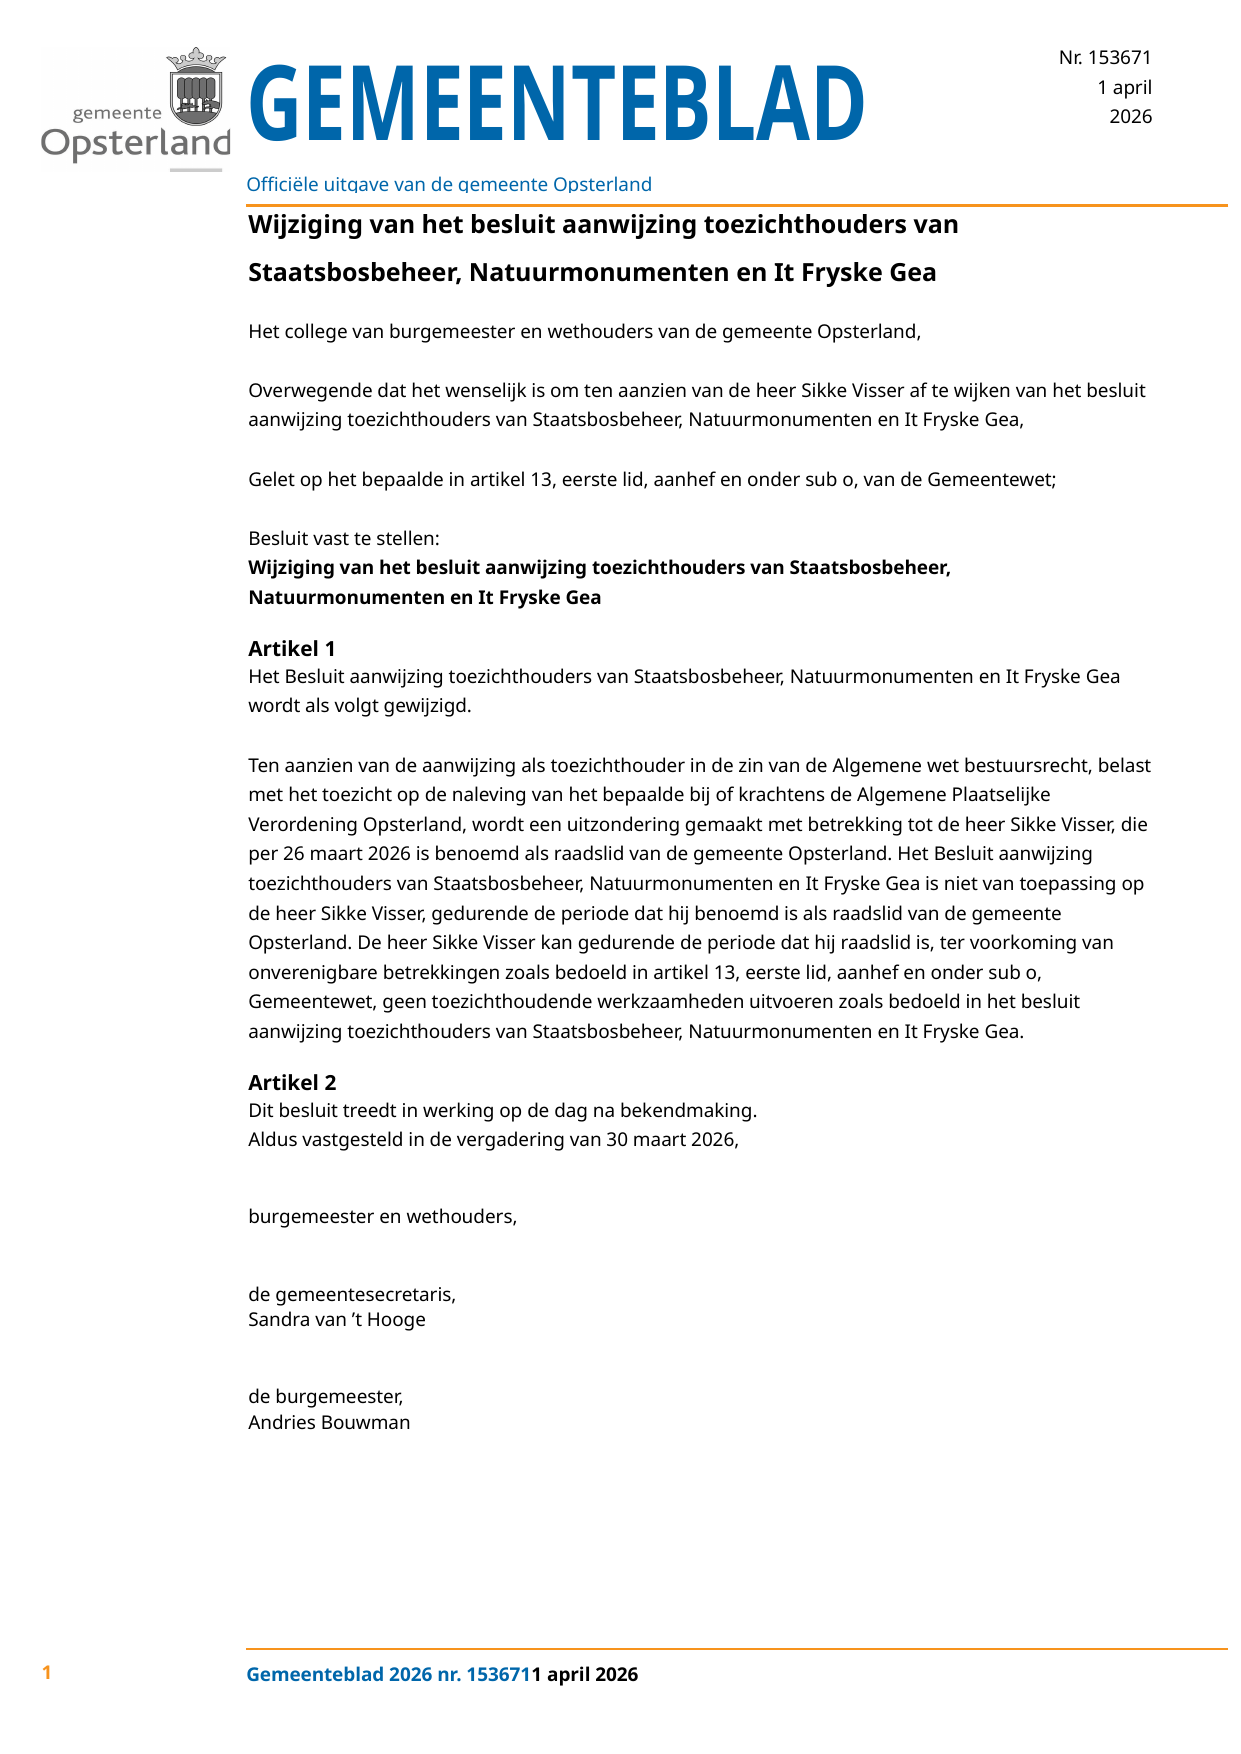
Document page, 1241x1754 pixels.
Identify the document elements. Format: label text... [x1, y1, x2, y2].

text Andries Bouwman [248, 1409, 1152, 1435]
text Aldus vastgesteld in de vergadering van 30 maart 2026, [248, 1126, 1152, 1152]
picture [41, 47, 231, 172]
text Gelet op het bepaalde in artikel 13, eerste lid, aanhef en onder sub o, van de Gemeentewet; [248, 466, 1152, 492]
text de burgemeester, [248, 1384, 1152, 1409]
text Artikel 2 [248, 1068, 1152, 1097]
text burgemeester en wethouders, [248, 1204, 1152, 1229]
text Artikel 1 [248, 634, 1152, 663]
text Het Besluit aanwijzing toezichthouders van Staatsbosbeheer, Natuurmonumenten en It Fryske Gea wordt als volgt gewijzigd. [248, 663, 1152, 718]
text Wijziging van het besluit aanwijzing toezichthouders van Staatsbosbeheer, Natuurmonumenten en It Fryske Gea [248, 554, 1152, 610]
text de gemeentesecretaris, [248, 1281, 1152, 1307]
text Besluit vast te stellen: [248, 525, 1152, 551]
text Dit besluit treedt in werking op de dag na bekendmaking. [248, 1097, 1152, 1123]
text Overwegende dat het wenselijk is om ten aanzien van de heer Sikke Visser af te wijken van het besluit aanwijzing toezichthouders van Staatsbosbeheer, Natuurmonumenten en It Fryske Gea, [248, 377, 1152, 432]
text Het college van burgemeester en wethouders van de gemeente Opsterland, [248, 318, 1152, 344]
text Wijziging van het besluit aanwijzing toezichthouders van Staatsbosbeheer, Natuurmonumenten en It Fryske Gea [248, 207, 1152, 288]
text Ten aanzien van de aanwijzing als toezichthouder in de zin van de Algemene wet bestuursrecht, belast met het toezicht op de naleving van het bepaalde bij of krachtens de Algemene Plaatselijke Verordening Opsterland, wordt een uitzondering gemaakt met betrekking tot de heer Sikke Visser, die per 26 maart 2026 is benoemd als raadslid van de gemeente Opsterland. Het Besluit aanwijzing toezichthouders van Staatsbosbeheer, Natuurmonumenten en It Fryske Gea is niet van toepassing op de heer Sikke Visser, gedurende de periode dat hij benoemd is als raadslid van de gemeente Opsterland. De heer Sikke Visser kan gedurende de periode dat hij raadslid is, ter voorkoming van onverenigbare betrekkingen zoals bedoeld in artikel 13, eerste lid, aanhef en onder sub o, Gemeentewet, geen toezichthoudende werkzaamheden uitvoeren zoals bedoeld in het besluit aanwijzing toezichthouders van Staatsbosbeheer, Natuurmonumenten en It Fryske Gea. [248, 752, 1152, 1044]
text Sandra van ’t Hooge [248, 1307, 1152, 1332]
